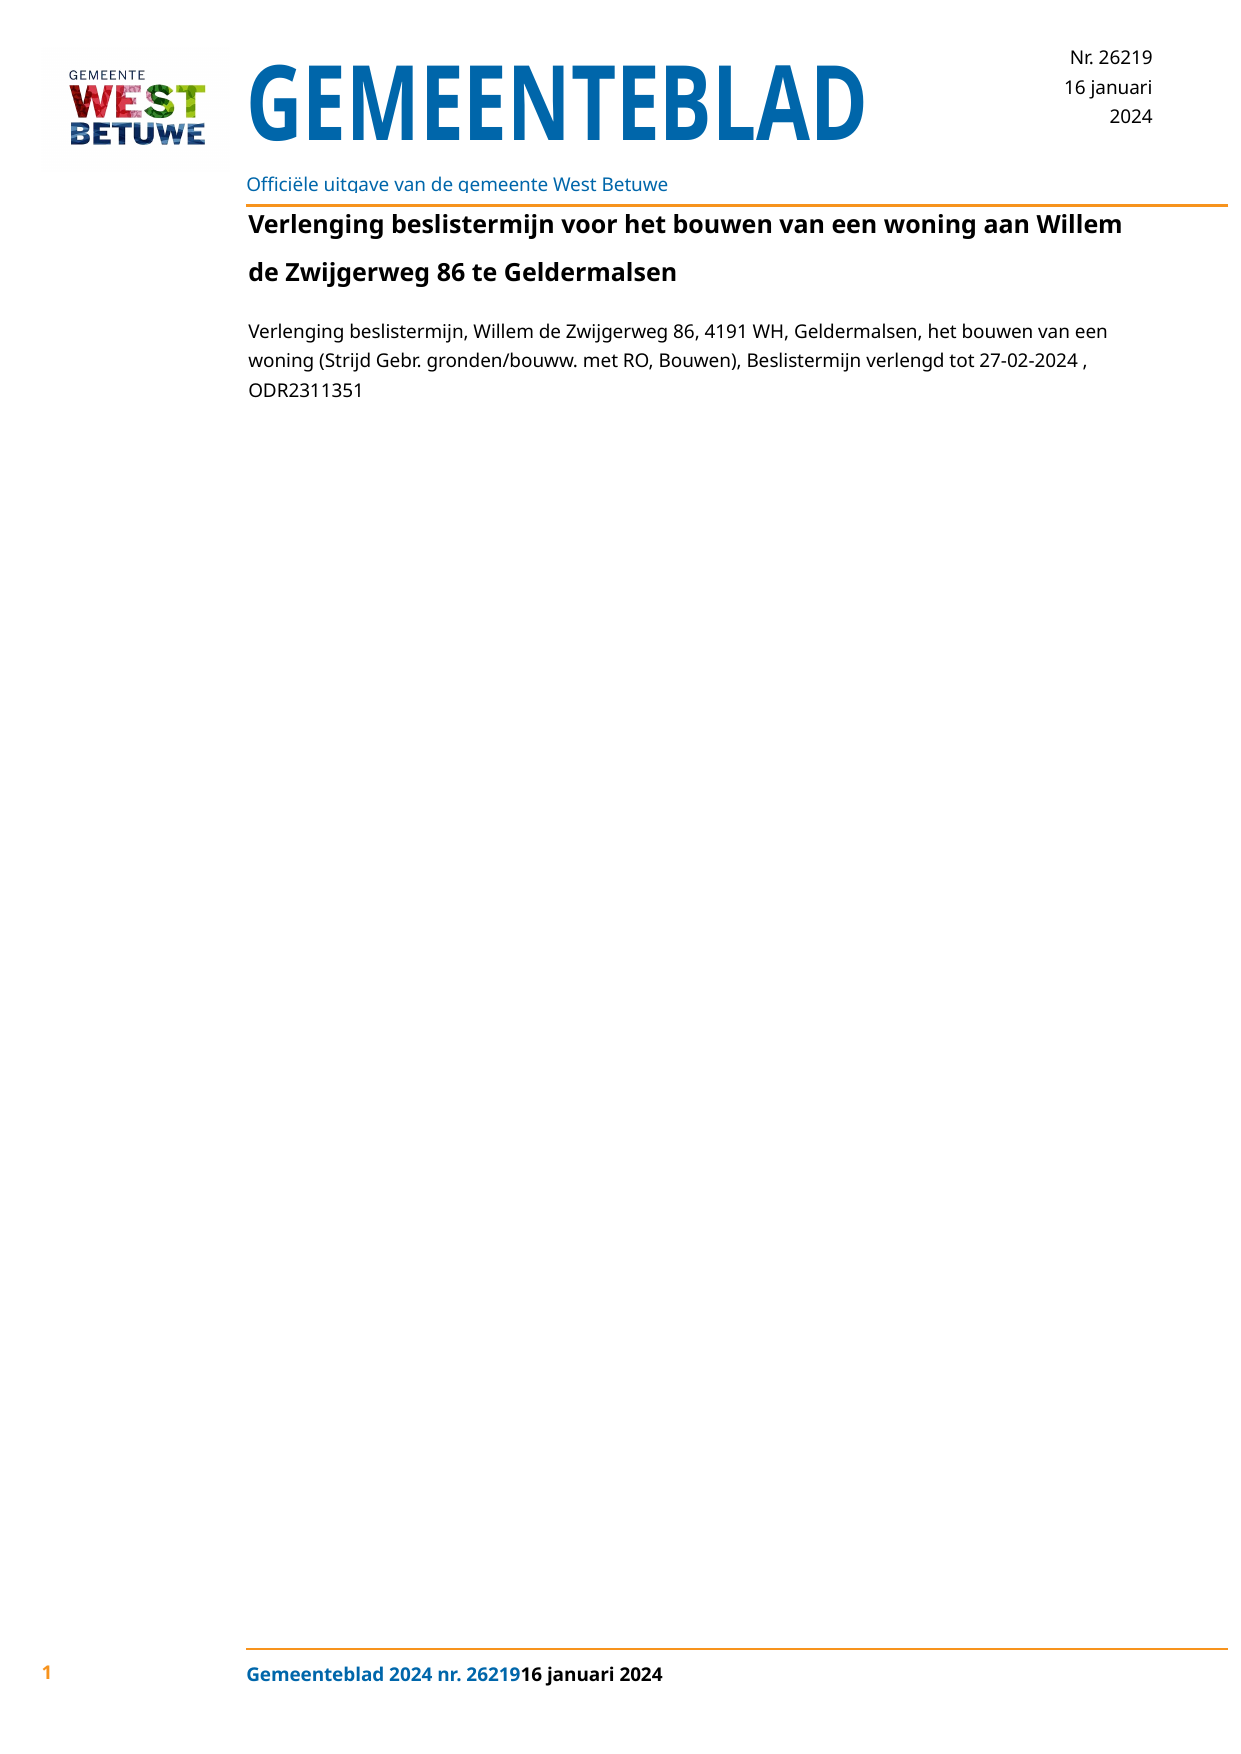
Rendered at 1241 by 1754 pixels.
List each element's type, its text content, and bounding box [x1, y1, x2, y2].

text Verlenging beslistermijn, Willem de Zwijgerweg 86, 4191 WH, Geldermalsen, het bouwen van een woning (Strijd Gebr. gronden/bouww. met RO, Bouwen), Beslistermijn verlengd tot 27-02-2024 , ODR2311351 [248, 318, 1152, 403]
picture [41, 47, 231, 172]
text Verlenging beslistermijn voor het bouwen van een woning aan Willem de Zwijgerweg 86 te Geldermalsen [248, 207, 1152, 288]
